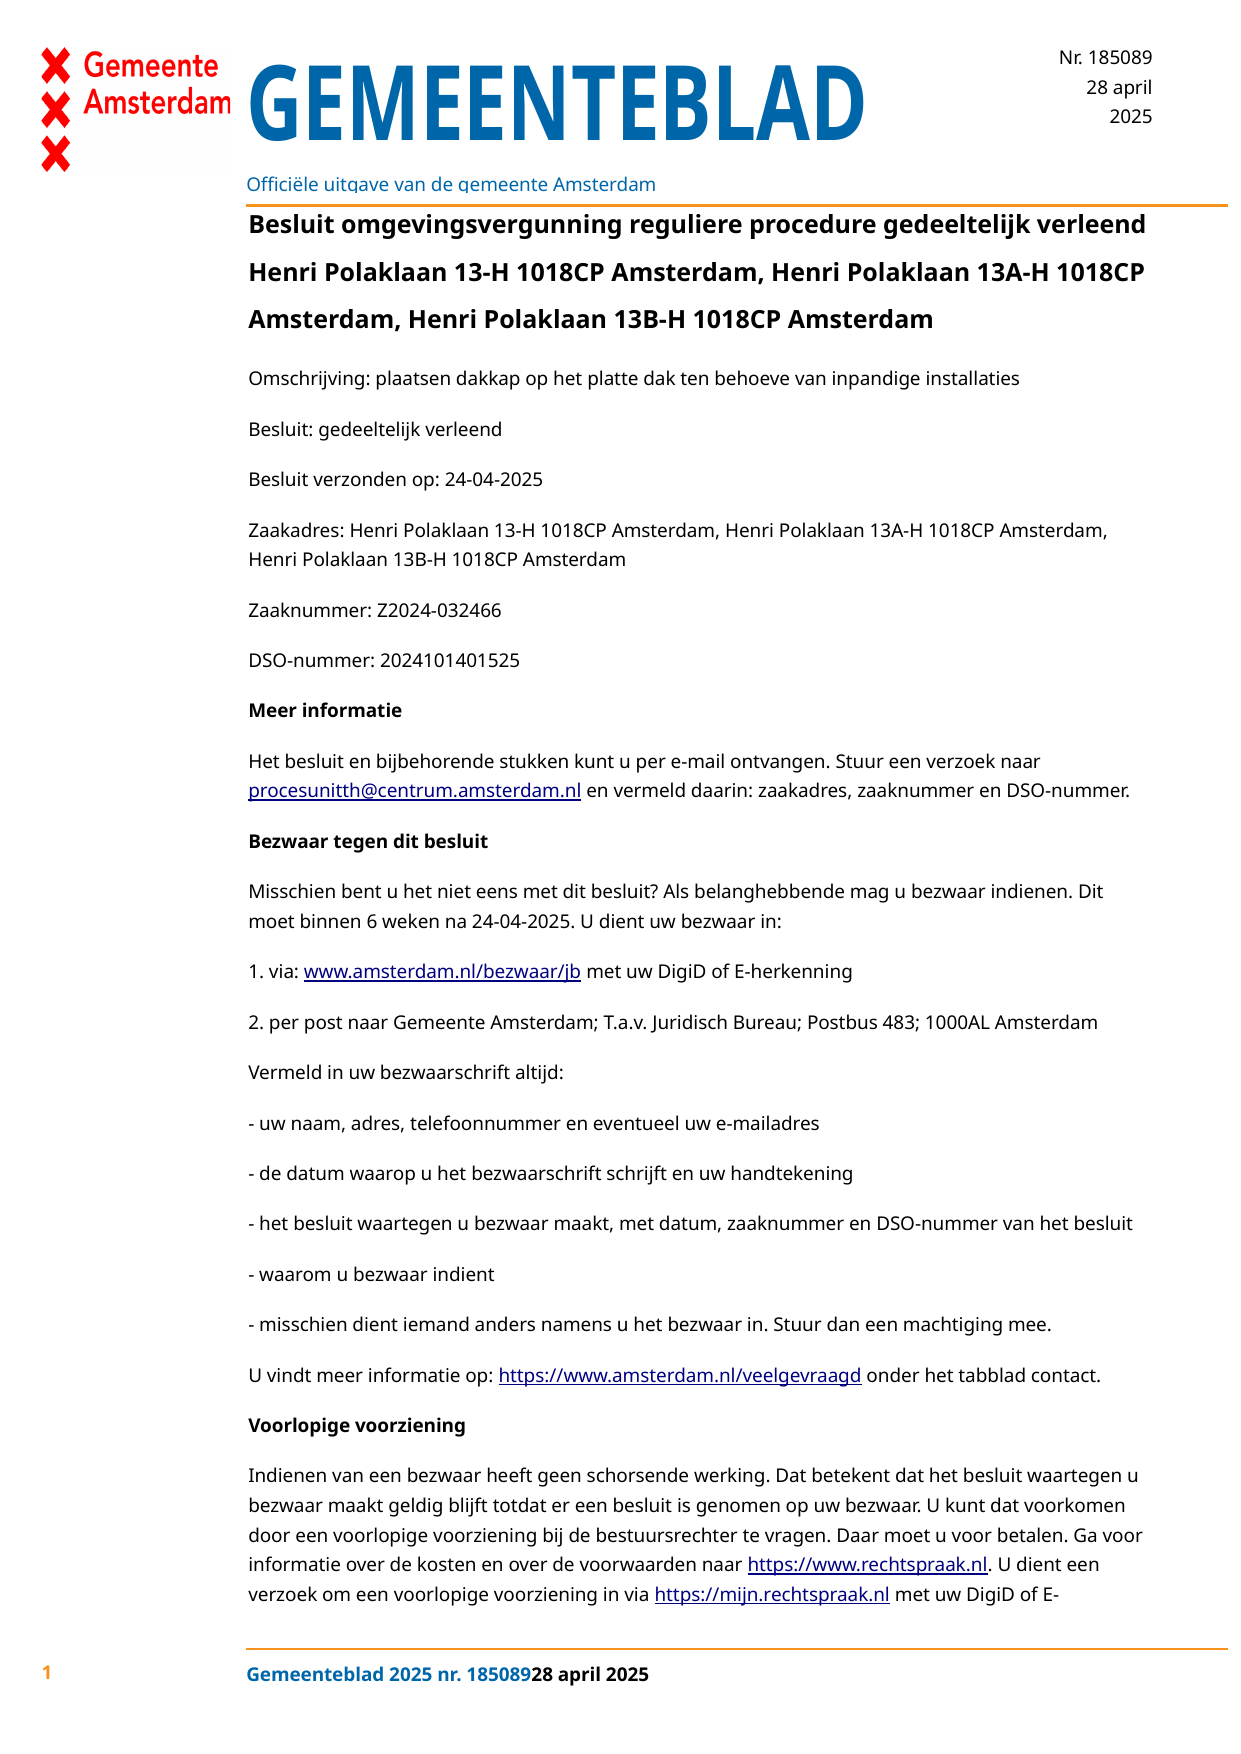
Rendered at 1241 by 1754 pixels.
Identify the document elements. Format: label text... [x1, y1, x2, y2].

text Vermeld in uw bezwaarschrift altijd: [248, 1059, 1152, 1085]
text - misschien dient iemand anders namens u het bezwaar in. Stuur dan een machtiging mee. [248, 1311, 1152, 1337]
text - uw naam, adres, telefoonnummer en eventueel uw e-mailadres [248, 1110, 1152, 1135]
text Het besluit en bijbehorende stukken kunt u per e-mail ontvangen. Stuur een verzoek naar procesunitth@centrum.amsterdam.nl en vermeld daarin: zaakadres, zaaknummer en DSO-nummer. [248, 748, 1152, 803]
text Misschien bent u het niet eens met dit besluit? Als belanghebbende mag u bezwaar indienen. Dit moet binnen 6 weken na 24-04-2025. U dient uw bezwaar in: [248, 878, 1152, 934]
text Bezwaar tegen dit besluit [248, 828, 1152, 854]
picture [41, 47, 231, 172]
text 2. per post naar Gemeente Amsterdam; T.a.v. Juridisch Bureau; Postbus 483; 1000AL Amsterdam [248, 1009, 1152, 1034]
text U vindt meer informatie op: https://www.amsterdam.nl/veelgevraagd onder het tabblad contact. [248, 1362, 1152, 1387]
text Zaakadres: Henri Polaklaan 13-H 1018CP Amsterdam, Henri Polaklaan 13A-H 1018CP Amsterdam, Henri Polaklaan 13B-H 1018CP Amsterdam [248, 517, 1152, 572]
text Voorlopige voorziening [248, 1412, 1152, 1438]
text Zaaknummer: Z2024-032466 [248, 597, 1152, 622]
text Besluit omgevingsvergunning reguliere procedure gedeeltelijk verleend Henri Polaklaan 13-H 1018CP Amsterdam, Henri Polaklaan 13A-H 1018CP Amsterdam, Henri Polaklaan 13B-H 1018CP Amsterdam [248, 207, 1152, 336]
text DSO-nummer: 2024101401525 [248, 647, 1152, 673]
text 1. via: www.amsterdam.nl/bezwaar/jb met uw DigiD of E-herkenning [248, 958, 1152, 984]
text - het besluit waartegen u bezwaar maakt, met datum, zaaknummer en DSO-nummer van het besluit [248, 1211, 1152, 1236]
text Omschrijving: plaatsen dakkap op het platte dak ten behoeve van inpandige installaties [248, 366, 1152, 391]
text - de datum waarop u het bezwaarschrift schrijft en uw handtekening [248, 1160, 1152, 1186]
text Besluit verzonden op: 24-04-2025 [248, 466, 1152, 492]
text Indienen van een bezwaar heeft geen schorsende werking. Dat betekent dat het besluit waartegen u bezwaar maakt geldig blijft totdat er een besluit is genomen op uw bezwaar. U kunt dat voorkomen door een voorlopige voorziening bij de bestuursrechter te vragen. Daar moet u voor betalen. Ga voor informatie over de kosten en over de voorwaarden naar https://www.rechtspraak.nl. U dient een verzoek om een voorlopige voorziening in via https://mijn.rechtspraak.nl met uw DigiD of E- [248, 1463, 1152, 1607]
text Meer informatie [248, 698, 1152, 723]
text Besluit: gedeeltelijk verleend [248, 416, 1152, 442]
text - waarom u bezwaar indient [248, 1261, 1152, 1287]
